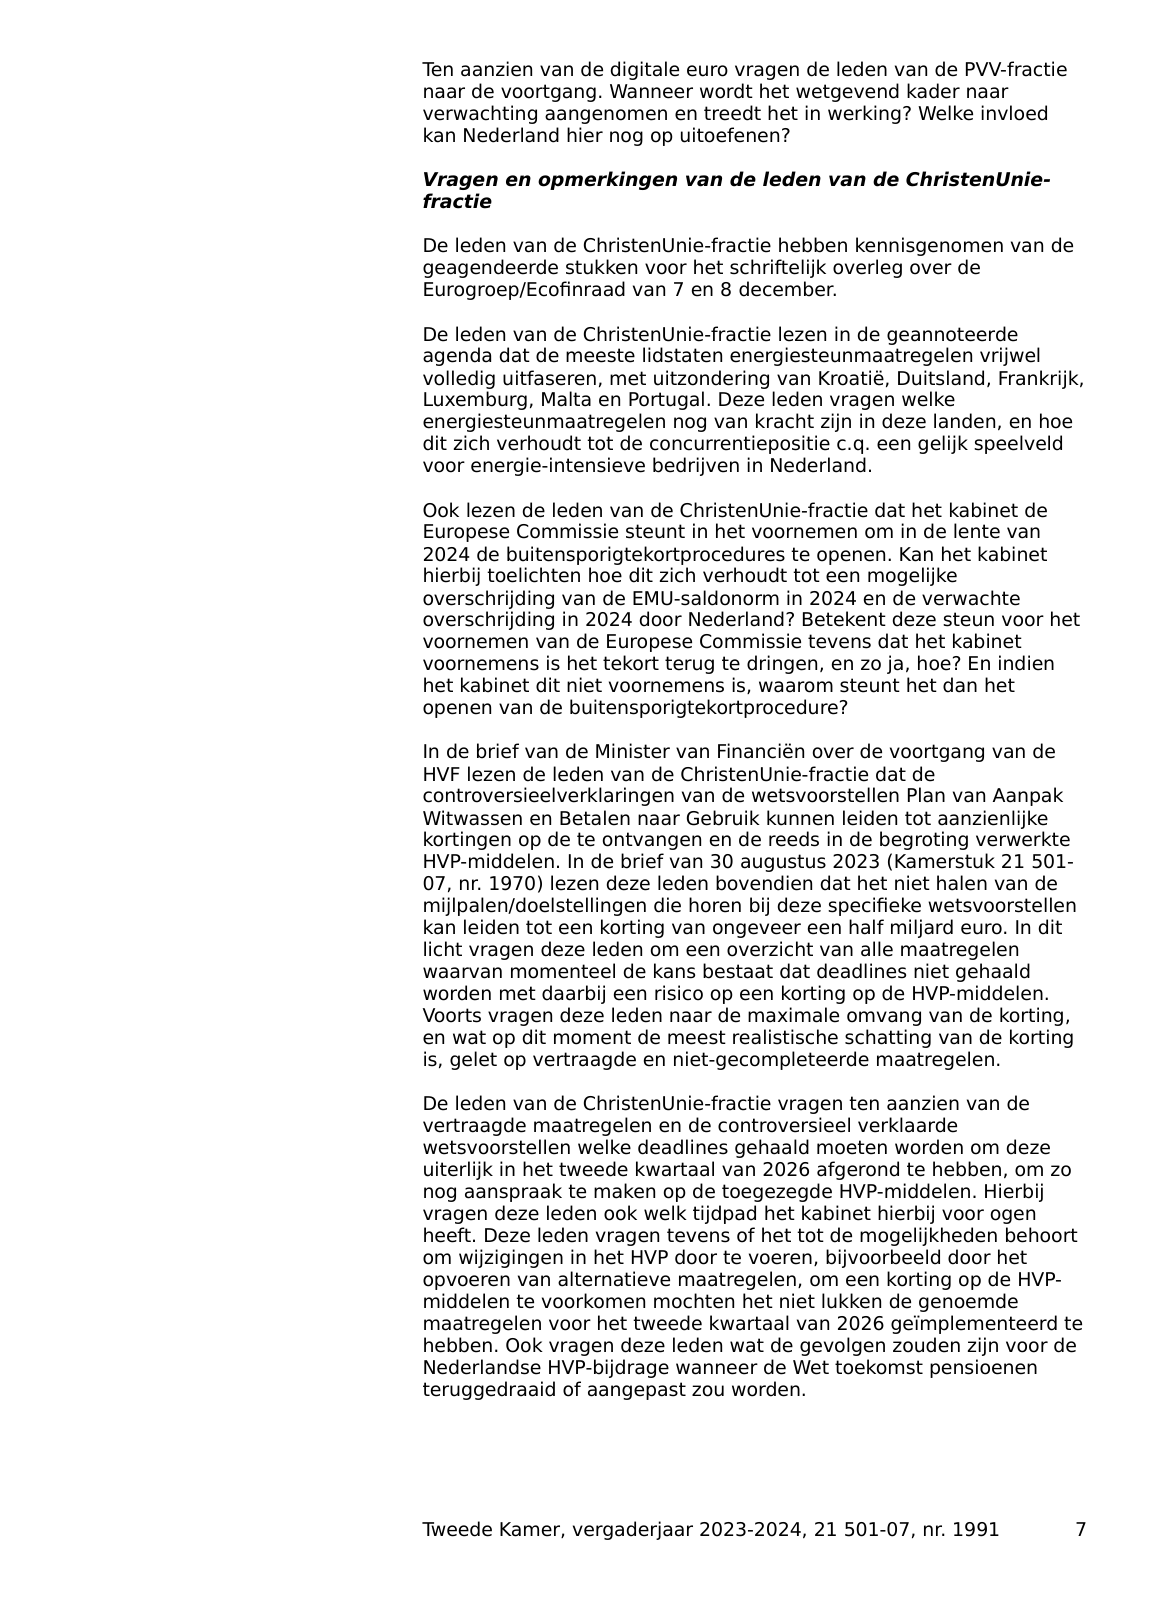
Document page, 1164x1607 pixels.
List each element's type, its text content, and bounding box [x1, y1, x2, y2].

text De leden van de ChristenUnie-fractie lezen in de geannoteerde agenda dat de meeste lidstaten energiesteunmaatregelen vrijwel volledig uitfaseren, met uitzondering van Kroatië, Duitsland, Frankrijk, Luxemburg, Malta en Portugal. Deze leden vragen welke energiesteunmaatregelen nog van kracht zijn in deze landen, en hoe dit zich verhoudt tot de concurrentiepositie c.q. een gelijk speelveld voor energie-intensieve bedrijven in Nederland. [422, 323, 1087, 477]
text De leden van de ChristenUnie-fractie vragen ten aanzien van de vertraagde maatregelen en de controversieel verklaarde wetsvoorstellen welke deadlines gehaald moeten worden om deze uiterlijk in het tweede kwartaal van 2026 afgerond te hebben, om zo nog aanspraak te maken op de toegezegde HVP-middelen. Hierbij vragen deze leden ook welk tijdpad het kabinet hierbij voor ogen heeft. Deze leden vragen tevens of het tot de mogelijkheden behoort om wijzigingen in het HVP door te voeren, bijvoorbeeld door het opvoeren van alternatieve maatregelen, om een korting op de HVP-middelen te voorkomen mochten het niet lukken de genoemde maatregelen voor het tweede kwartaal van 2026 geïmplementeerd te hebben. Ook vragen deze leden wat de gevolgen zouden zijn voor de Nederlandse HVP-bijdrage wanneer de Wet toekomst pensioenen teruggedraaid of aangepast zou worden. [422, 1093, 1087, 1401]
text Ten aanzien van de digitale euro vragen de leden van de PVV-fractie naar de voortgang. Wanneer wordt het wetgevend kader naar verwachting aangenomen en treedt het in werking? Welke invloed kan Nederland hier nog op uitoefenen? [422, 59, 1087, 147]
text Ook lezen de leden van de ChristenUnie-fractie dat het kabinet de Europese Commissie steunt in het voornemen om in de lente van 2024 de buitensporigtekortprocedures te openen. Kan het kabinet hierbij toelichten hoe dit zich verhoudt tot een mogelijke overschrijding van de EMU-saldonorm in 2024 en de verwachte overschrijding in 2024 door Nederland? Betekent deze steun voor het voornemen van de Europese Commissie tevens dat het kabinet voornemens is het tekort terug te dringen, en zo ja, hoe? En indien het kabinet dit niet voornemens is, waarom steunt het dan het openen van de buitensporigtekortprocedure? [422, 499, 1087, 719]
text De leden van de ChristenUnie-fractie hebben kennisgenomen van de geagendeerde stukken voor het schriftelijk overleg over de Eurogroep/Ecofinraad van 7 en 8 december. [422, 235, 1087, 301]
text In de brief van de Minister van Financiën over de voortgang van de HVF lezen de leden van de ChristenUnie-fractie dat de controversieelverklaringen van de wetsvoorstellen Plan van Aanpak Witwassen en Betalen naar Gebruik kunnen leiden tot aanzienlijke kortingen op de te ontvangen en de reeds in de begroting verwerkte HVP-middelen. In de brief van 30 augustus 2023 (Kamerstuk 21 501-07, nr. 1970) lezen deze leden bovendien dat het niet halen van de mijlpalen/doelstellingen die horen bij deze specifieke wetsvoorstellen kan leiden tot een korting van ongeveer een half miljard euro. In dit licht vragen deze leden om een overzicht van alle maatregelen waarvan momenteel de kans bestaat dat deadlines niet gehaald worden met daarbij een risico op een korting op de HVP-middelen. Voorts vragen deze leden naar de maximale omvang van de korting, en wat op dit moment de meest realistische schatting van de korting is, gelet op vertraagde en niet-gecompleteerde maatregelen. [422, 741, 1087, 1071]
subtitle Vragen en opmerkingen van de leden van de ChristenUnie-fractie [422, 169, 1087, 213]
